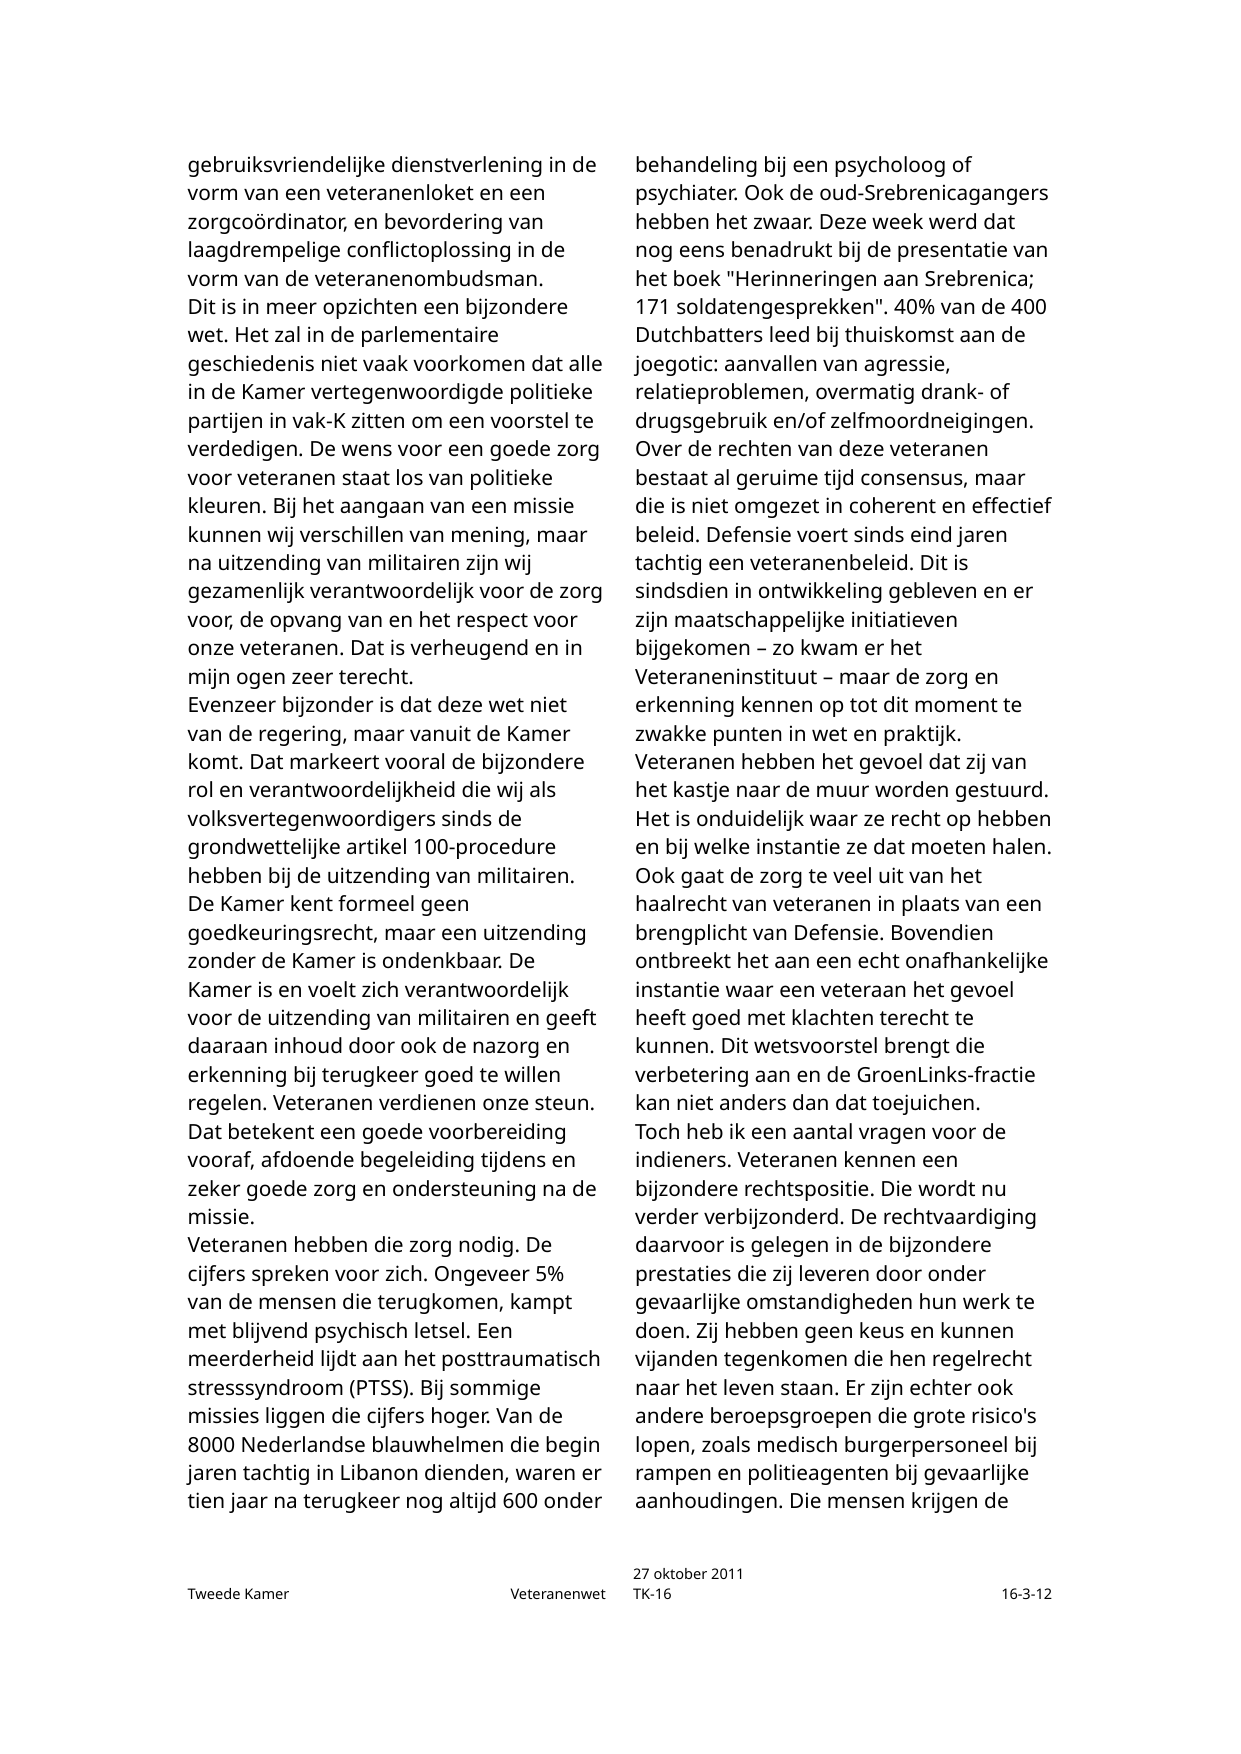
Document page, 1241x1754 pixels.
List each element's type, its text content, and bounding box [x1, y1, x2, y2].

text behandeling bij een psycholoog of psychiater. Ook de oud-Srebrenicagangers hebben het zwaar. Deze week werd dat nog eens benadrukt bij de presentatie van het boek "Herinneringen aan Srebrenica; 171 soldatengesprekken". 40% van de 400 Dutchbatters leed bij thuiskomst aan de joegotic: aanvallen van agressie, relatieproblemen, overmatig drank- of drugsgebruik en/of zelfmoordneigingen. [635, 150, 1053, 434]
text Over de rechten van deze veteranen bestaat al geruime tijd consensus, maar die is niet omgezet in coherent en effectief beleid. Defensie voert sinds eind jaren tachtig een veteranenbeleid. Dit is sindsdien in ontwikkeling gebleven en er zijn maatschappelijke initiatieven bijgekomen – zo kwam er het Veteraneninstituut – maar de zorg en erkenning kennen op tot dit moment te zwakke punten in wet en praktijk. Veteranen hebben het gevoel dat zij van het kastje naar de muur worden gestuurd. Het is onduidelijk waar ze recht op hebben en bij welke instantie ze dat moeten halen. Ook gaat de zorg te veel uit van het haalrecht van veteranen in plaats van een brengplicht van Defensie. Bovendien ontbreekt het aan een echt onafhankelijke instantie waar een veteraan het gevoel heeft goed met klachten terecht te kunnen. Dit wetsvoorstel brengt die verbetering aan en de GroenLinks-fractie kan niet anders dan dat toejuichen. [635, 434, 1053, 1117]
text Toch heb ik een aantal vragen voor de indieners. Veteranen kennen een bijzondere rechtspositie. Die wordt nu verder verbijzonderd. De rechtvaardiging daarvoor is gelegen in de bijzondere prestaties die zij leveren door onder gevaarlijke omstandigheden hun werk te doen. Zij hebben geen keus en kunnen vijanden tegenkomen die hen regelrecht naar het leven staan. Er zijn echter ook andere beroepsgroepen die grote risico's lopen, zoals medisch burgerpersoneel bij rampen en politieagenten bij gevaarlijke aanhoudingen. Die mensen krijgen de [635, 1117, 1053, 1515]
text gebruiksvriendelijke dienstverlening in de vorm van een veteranenloket en een zorgcoördinator, en bevordering van laagdrempelige conflictoplossing in de vorm van de veteranenombudsman. [187, 150, 605, 292]
text Evenzeer bijzonder is dat deze wet niet van de regering, maar vanuit de Kamer komt. Dat markeert vooral de bijzondere rol en verantwoordelijkheid die wij als volksvertegenwoordigers sinds de grondwettelijke artikel 100-procedure hebben bij de uitzending van militairen. De Kamer kent formeel geen goedkeuringsrecht, maar een uitzending zonder de Kamer is ondenkbaar. De Kamer is en voelt zich verantwoordelijk voor de uitzending van militairen en geeft daaraan inhoud door ook de nazorg en erkenning bij terugkeer goed te willen regelen. Veteranen verdienen onze steun. Dat betekent een goede voorbereiding vooraf, afdoende begeleiding tijdens en zeker goede zorg en ondersteuning na de missie. [187, 690, 605, 1231]
text Dit is in meer opzichten een bijzondere wet. Het zal in de parlementaire geschiedenis niet vaak voorkomen dat alle in de Kamer vertegenwoordigde politieke partijen in vak-K zitten om een voorstel te verdedigen. De wens voor een goede zorg voor veteranen staat los van politieke kleuren. Bij het aangaan van een missie kunnen wij verschillen van mening, maar na uitzending van militairen zijn wij gezamenlijk verantwoordelijk voor de zorg voor, de opvang van en het respect voor onze veteranen. Dat is verheugend en in mijn ogen zeer terecht. [187, 292, 605, 690]
text Veteranen hebben die zorg nodig. De cijfers spreken voor zich. Ongeveer 5% van de mensen die terugkomen, kampt met blijvend psychisch letsel. Een meerderheid lijdt aan het posttraumatisch stresssyndroom (PTSS). Bij sommige missies liggen die cijfers hoger. Van de 8000 Nederlandse blauwhelmen die begin jaren tachtig in Libanon dienden, waren er tien jaar na terugkeer nog altijd 600 onder [187, 1231, 605, 1515]
